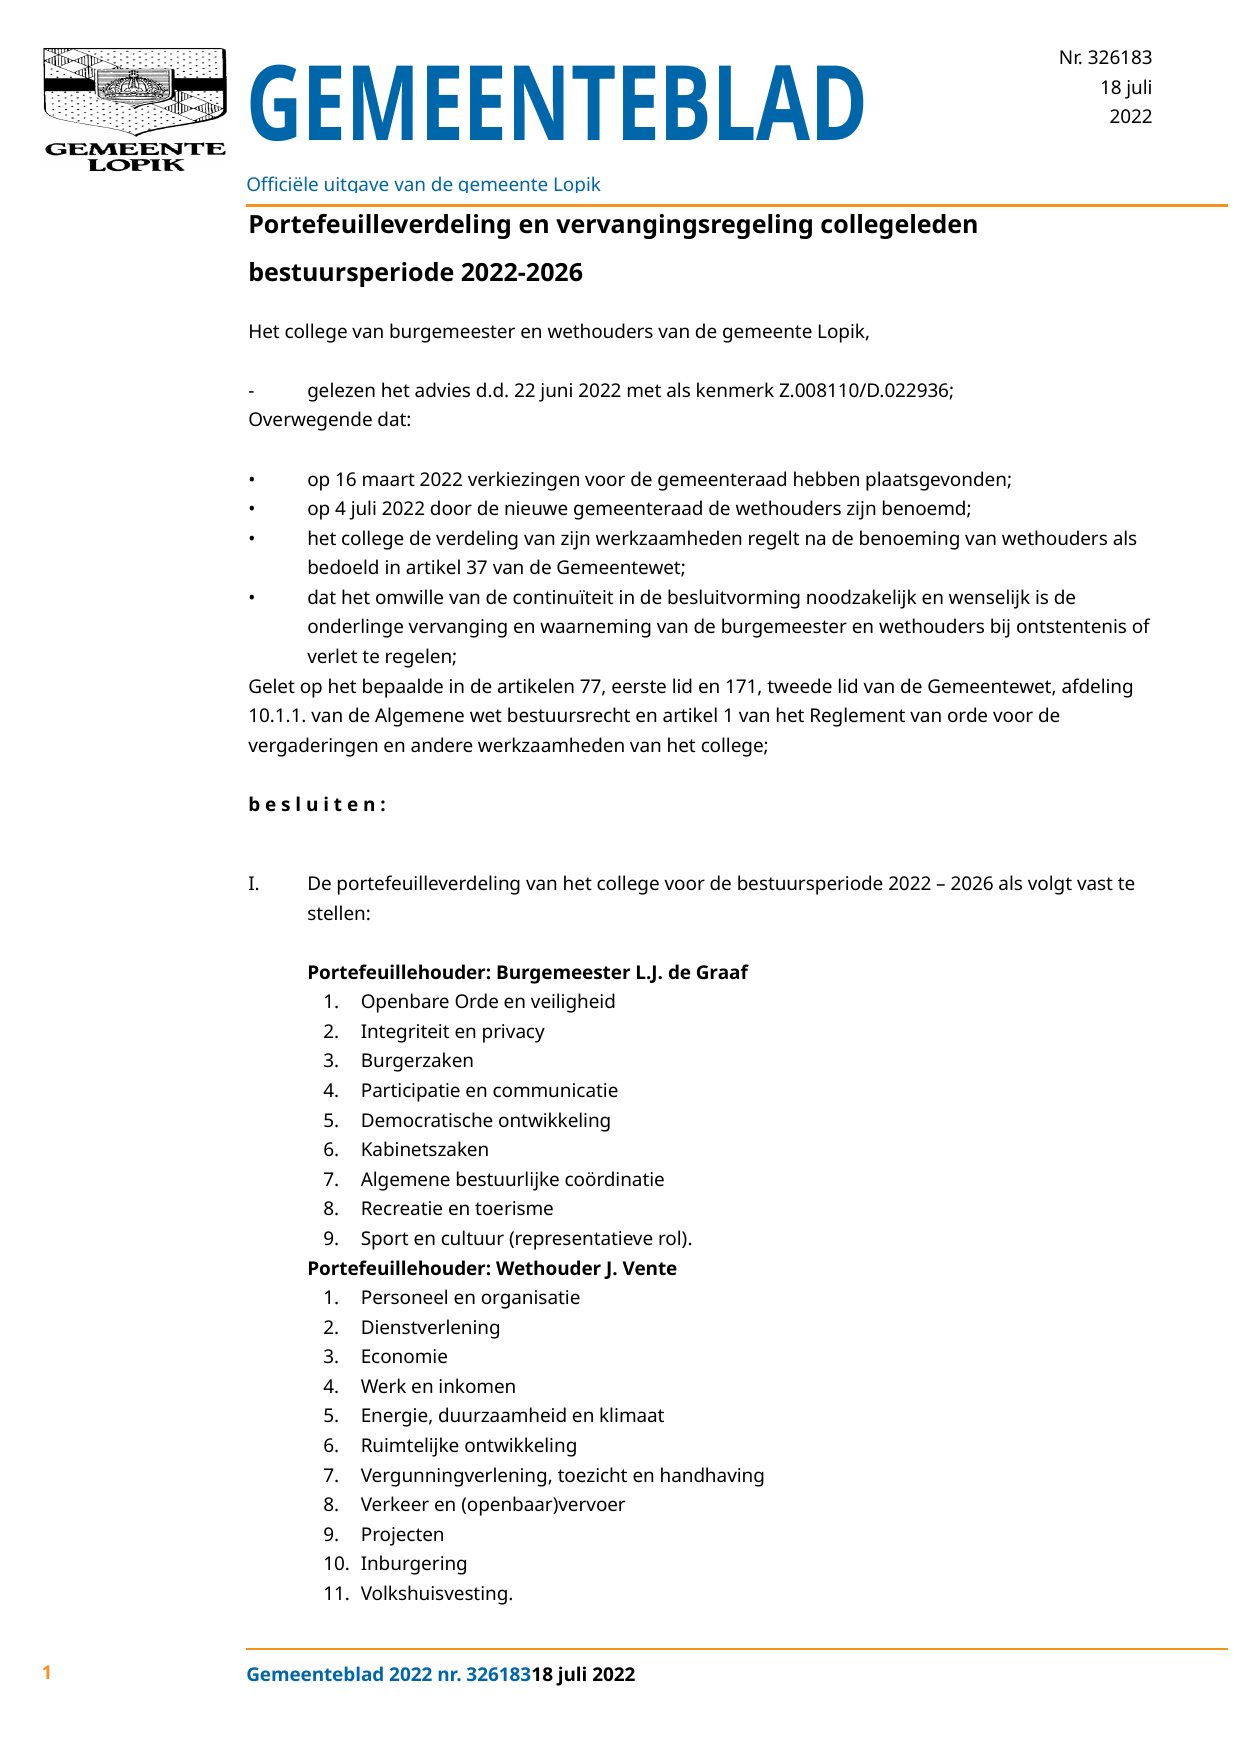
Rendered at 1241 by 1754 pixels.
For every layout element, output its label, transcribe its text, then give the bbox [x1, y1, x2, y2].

list dat het omwille van de continuïteit in de besluitvorming noodzakelijk en wenselijk is de onderlinge vervanging en waarneming van de burgemeester en wethouders bij ontstentenis of verlet te regelen; [248, 584, 1152, 669]
text Portefeuilleverdeling en vervangingsregeling collegeleden bestuursperiode 2022-2026 [248, 207, 1152, 288]
list Recreatie en toerisme [323, 1196, 1152, 1221]
list Kabinetszaken [323, 1136, 1152, 1162]
list Energie, duurzaamheid en klimaat [323, 1403, 1152, 1428]
list Algemene bestuurlijke coördinatie [323, 1166, 1152, 1192]
picture [41, 47, 231, 172]
list Democratische ontwikkeling [323, 1107, 1152, 1132]
list Projecten [323, 1521, 1152, 1547]
list Verkeer en (openbaar)vervoer [323, 1491, 1152, 1517]
text Het college van burgemeester en wethouders van de gemeente Lopik, [248, 318, 1152, 344]
list Volkshuisvesting. [323, 1580, 1152, 1606]
list op 4 juli 2022 door de nieuwe gemeenteraad de wethouders zijn benoemd; [248, 495, 1152, 521]
list het college de verdeling van zijn werkzaamheden regelt na de benoeming van wethouders als bedoeld in artikel 37 van de Gemeentewet; [248, 525, 1152, 580]
list Portefeuillehouder: Burgemeester L.J. de Graaf [248, 959, 1152, 984]
list De portefeuilleverdeling van het college voor de bestuursperiode 2022 – 2026 als volgt vast te stellen: [248, 870, 1152, 925]
list gelezen het advies d.d. 22 juni 2022 met als kenmerk Z.008110/D.022936; [248, 377, 1152, 403]
list Vergunningverlening, toezicht en handhaving [323, 1462, 1152, 1487]
list Inburgering [323, 1551, 1152, 1576]
list Integriteit en privacy [323, 1018, 1152, 1044]
list op 16 maart 2022 verkiezingen voor de gemeenteraad hebben plaatsgevonden; [248, 466, 1152, 492]
list Dienstverlening [323, 1314, 1152, 1339]
list Werk en inkomen [323, 1373, 1152, 1399]
text b e s l u i t e n : [248, 791, 1152, 817]
text Overwegende dat: [248, 407, 1152, 432]
list Ruimtelijke ontwikkeling [323, 1432, 1152, 1458]
list Sport en cultuur (representatieve rol). [323, 1225, 1152, 1251]
text Gelet op het bepaalde in de artikelen 77, eerste lid en 171, tweede lid van de Gemeentewet, afdeling 10.1.1. van de Algemene wet bestuursrecht en artikel 1 van het Reglement van orde voor de vergaderingen en andere werkzaamheden van het college; [248, 673, 1152, 758]
list Personeel en organisatie [323, 1284, 1152, 1310]
list Participatie en communicatie [323, 1077, 1152, 1103]
list Openbare Orde en veiligheid [323, 988, 1152, 1014]
list Burgerzaken [323, 1048, 1152, 1073]
list Portefeuillehouder: Wethouder J. Vente [248, 1255, 1152, 1280]
list Economie [323, 1343, 1152, 1369]
